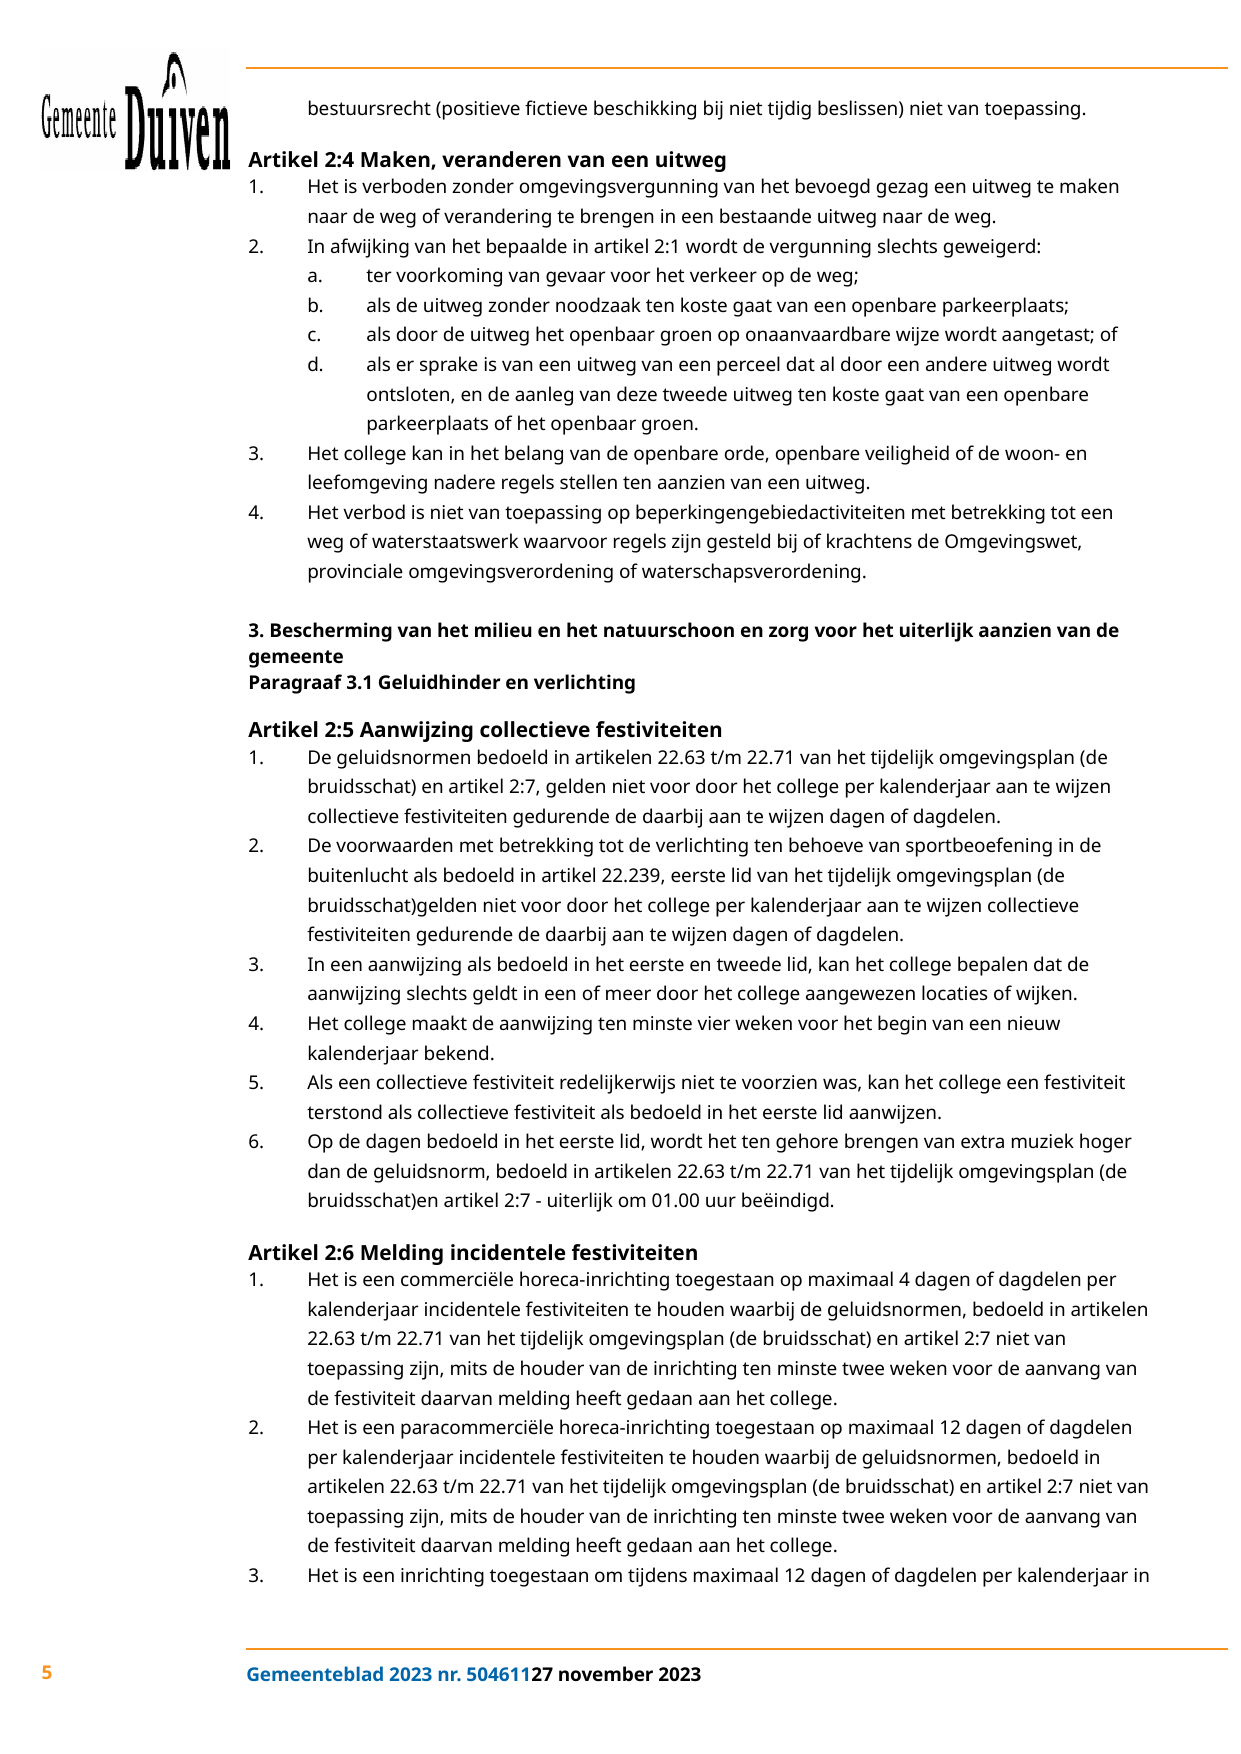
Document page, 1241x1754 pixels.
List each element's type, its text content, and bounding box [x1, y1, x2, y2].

list als er sprake is van een uitweg van een perceel dat al door een andere uitweg wordt ontsloten, en de aanleg van deze tweede uitweg ten koste gaat van een openbare parkeerplaats of het openbaar groen. [307, 351, 1152, 436]
text Paragraaf 3.1 Geluidhinder en verlichting [248, 669, 1152, 694]
text 3. Bescherming van het milieu en het natuurschoon en zorg voor het uiterlijk aanzien van de gemeente [248, 617, 1152, 669]
list Het college maakt de aanwijzing ten minste vier weken voor het begin van een nieuw kalenderjaar bekend. [248, 1010, 1152, 1065]
list De voorwaarden met betrekking tot de verlichting ten behoeve van sportbeoefening in de buitenlucht als bedoeld in artikel 22.239, eerste lid van het tijdelijk omgevingsplan (de bruidsschat)gelden niet voor door het college per kalenderjaar aan te wijzen collectieve festiviteiten gedurende de daarbij aan te wijzen dagen of dagdelen. [248, 833, 1152, 947]
list Het is verboden zonder omgevingsvergunning van het bevoegd gezag een uitweg te maken naar de weg of verandering te brengen in een bestaande uitweg naar de weg. [248, 174, 1152, 229]
list Het is een inrichting toegestaan om tijdens maximaal 12 dagen of dagdelen per kalenderjaar in [248, 1562, 1152, 1588]
list Als een collectieve festiviteit redelijkerwijs niet te voorzien was, kan het college een festiviteit terstond als collectieve festiviteit als bedoeld in het eerste lid aanwijzen. [248, 1069, 1152, 1124]
text Artikel 2:6 Melding incidentele festiviteiten [248, 1238, 1152, 1266]
list Op de dagen bedoeld in het eerste lid, wordt het ten gehore brengen van extra muziek hoger dan de geluidsnorm, bedoeld in artikelen 22.63 t/m 22.71 van het tijdelijk omgevingsplan (de bruidsschat)en artikel 2:7 - uiterlijk om 01.00 uur beëindigd. [248, 1128, 1152, 1213]
list bestuursrecht (positieve fictieve beschikking bij niet tijdig beslissen) niet van toepassing. [248, 95, 1152, 121]
list ter voorkoming van gevaar voor het verkeer op de weg; [307, 262, 1152, 288]
list als door de uitweg het openbaar groen op onaanvaardbare wijze wordt aangetast; of [307, 322, 1152, 347]
text Artikel 2:5 Aanwijzing collectieve festiviteiten [248, 715, 1152, 744]
list Het verbod is niet van toepassing op beperkingengebiedactiviteiten met betrekking tot een weg of waterstaatswerk waarvoor regels zijn gesteld bij of krachtens de Omgevingswet, provinciale omgevingsverordening of waterschapsverordening. [248, 499, 1152, 584]
list Het is een paracommerciële horeca-inrichting toegestaan op maximaal 12 dagen of dagdelen per kalenderjaar incidentele festiviteiten te houden waarbij de geluidsnormen, bedoeld in artikelen 22.63 t/m 22.71 van het tijdelijk omgevingsplan (de bruidsschat) en artikel 2:7 niet van toepassing zijn, mits de houder van de inrichting ten minste twee weken voor de aanvang van de festiviteit daarvan melding heeft gedaan aan het college. [248, 1414, 1152, 1558]
list als de uitweg zonder noodzaak ten koste gaat van een openbare parkeerplaats; [307, 292, 1152, 318]
picture [41, 47, 231, 172]
list In een aanwijzing als bedoeld in het eerste en tweede lid, kan het college bepalen dat de aanwijzing slechts geldt in een of meer door het college aangewezen locaties of wijken. [248, 951, 1152, 1006]
list De geluidsnormen bedoeld in artikelen 22.63 t/m 22.71 van het tijdelijk omgevingsplan (de bruidsschat) en artikel 2:7, gelden niet voor door het college per kalenderjaar aan te wijzen collectieve festiviteiten gedurende de daarbij aan te wijzen dagen of dagdelen. [248, 744, 1152, 829]
list Het is een commerciële horeca-inrichting toegestaan op maximaal 4 dagen of dagdelen per kalenderjaar incidentele festiviteiten te houden waarbij de geluidsnormen, bedoeld in artikelen 22.63 t/m 22.71 van het tijdelijk omgevingsplan (de bruidsschat) en artikel 2:7 niet van toepassing zijn, mits de houder van de inrichting ten minste twee weken voor de aanvang van de festiviteit daarvan melding heeft gedaan aan het college. [248, 1266, 1152, 1411]
list Het college kan in het belang van de openbare orde, openbare veiligheid of de woon- en leefomgeving nadere regels stellen ten aanzien van een uitweg. [248, 440, 1152, 495]
list In afwijking van het bepaalde in artikel 2:1 wordt de vergunning slechts geweigerd: [248, 233, 1152, 258]
text Artikel 2:4 Maken, veranderen van een uitweg [248, 145, 1152, 174]
